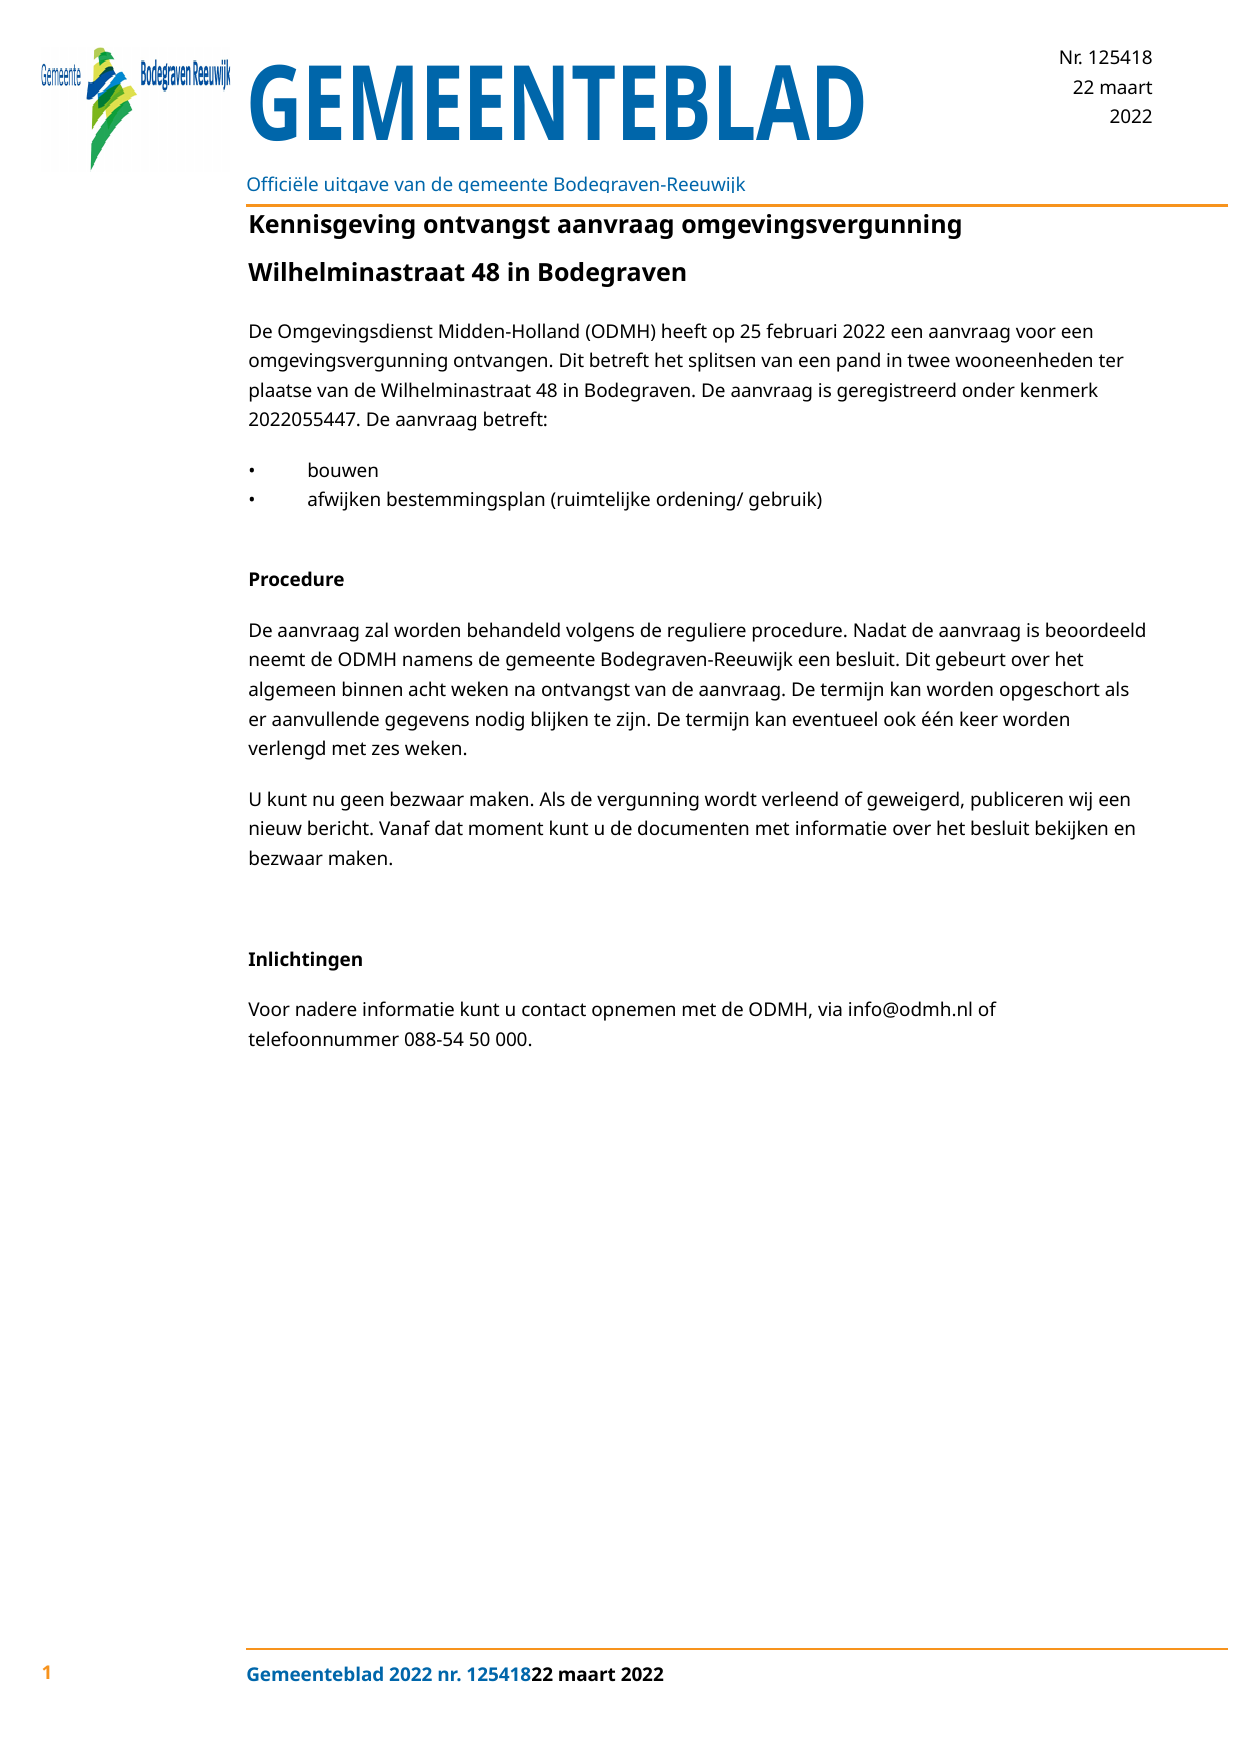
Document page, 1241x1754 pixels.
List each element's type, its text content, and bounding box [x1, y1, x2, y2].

text Voor nadere informatie kunt u contact opnemen met de ODMH, via info@odmh.nl of telefoonnummer 088-54 50 000. [248, 996, 1152, 1052]
text Kennisgeving ontvangst aanvraag omgevingsvergunning Wilhelminastraat 48 in Bodegraven [248, 207, 1152, 288]
list afwijken bestemmingsplan (ruimtelijke ordening/ gebruik) [248, 487, 1152, 512]
list bouwen [248, 457, 1152, 483]
text De aanvraag zal worden behandeld volgens de reguliere procedure. Nadat de aanvraag is beoordeeld neemt de ODMH namens de gemeente Bodegraven-Reeuwijk een besluit. Dit gebeurt over het algemeen binnen acht weken na ontvangst van de aanvraag. De termijn kan worden opgeschort als er aanvullende gegevens nodig blijken te zijn. De termijn kan eventueel ook één keer worden verlengd met zes weken. [248, 617, 1152, 761]
text Procedure [248, 567, 1152, 592]
text De Omgevingsdienst Midden-Holland (ODMH) heeft op 25 februari 2022 een aanvraag voor een omgevingsvergunning ontvangen. Dit betreft het splitsen van een pand in twee wooneenheden ter plaatse van de Wilhelminastraat 48 in Bodegraven. De aanvraag is geregistreerd onder kenmerk 2022055447. De aanvraag betreft: [248, 318, 1152, 432]
picture [41, 47, 231, 172]
text U kunt nu geen bezwaar maken. Als de vergunning wordt verleend of geweigerd, publiceren wij een nieuw bericht. Vanaf dat moment kunt u de documenten met informatie over het besluit bekijken en bezwaar maken. [248, 786, 1152, 871]
text Inlichtingen [248, 946, 1152, 972]
